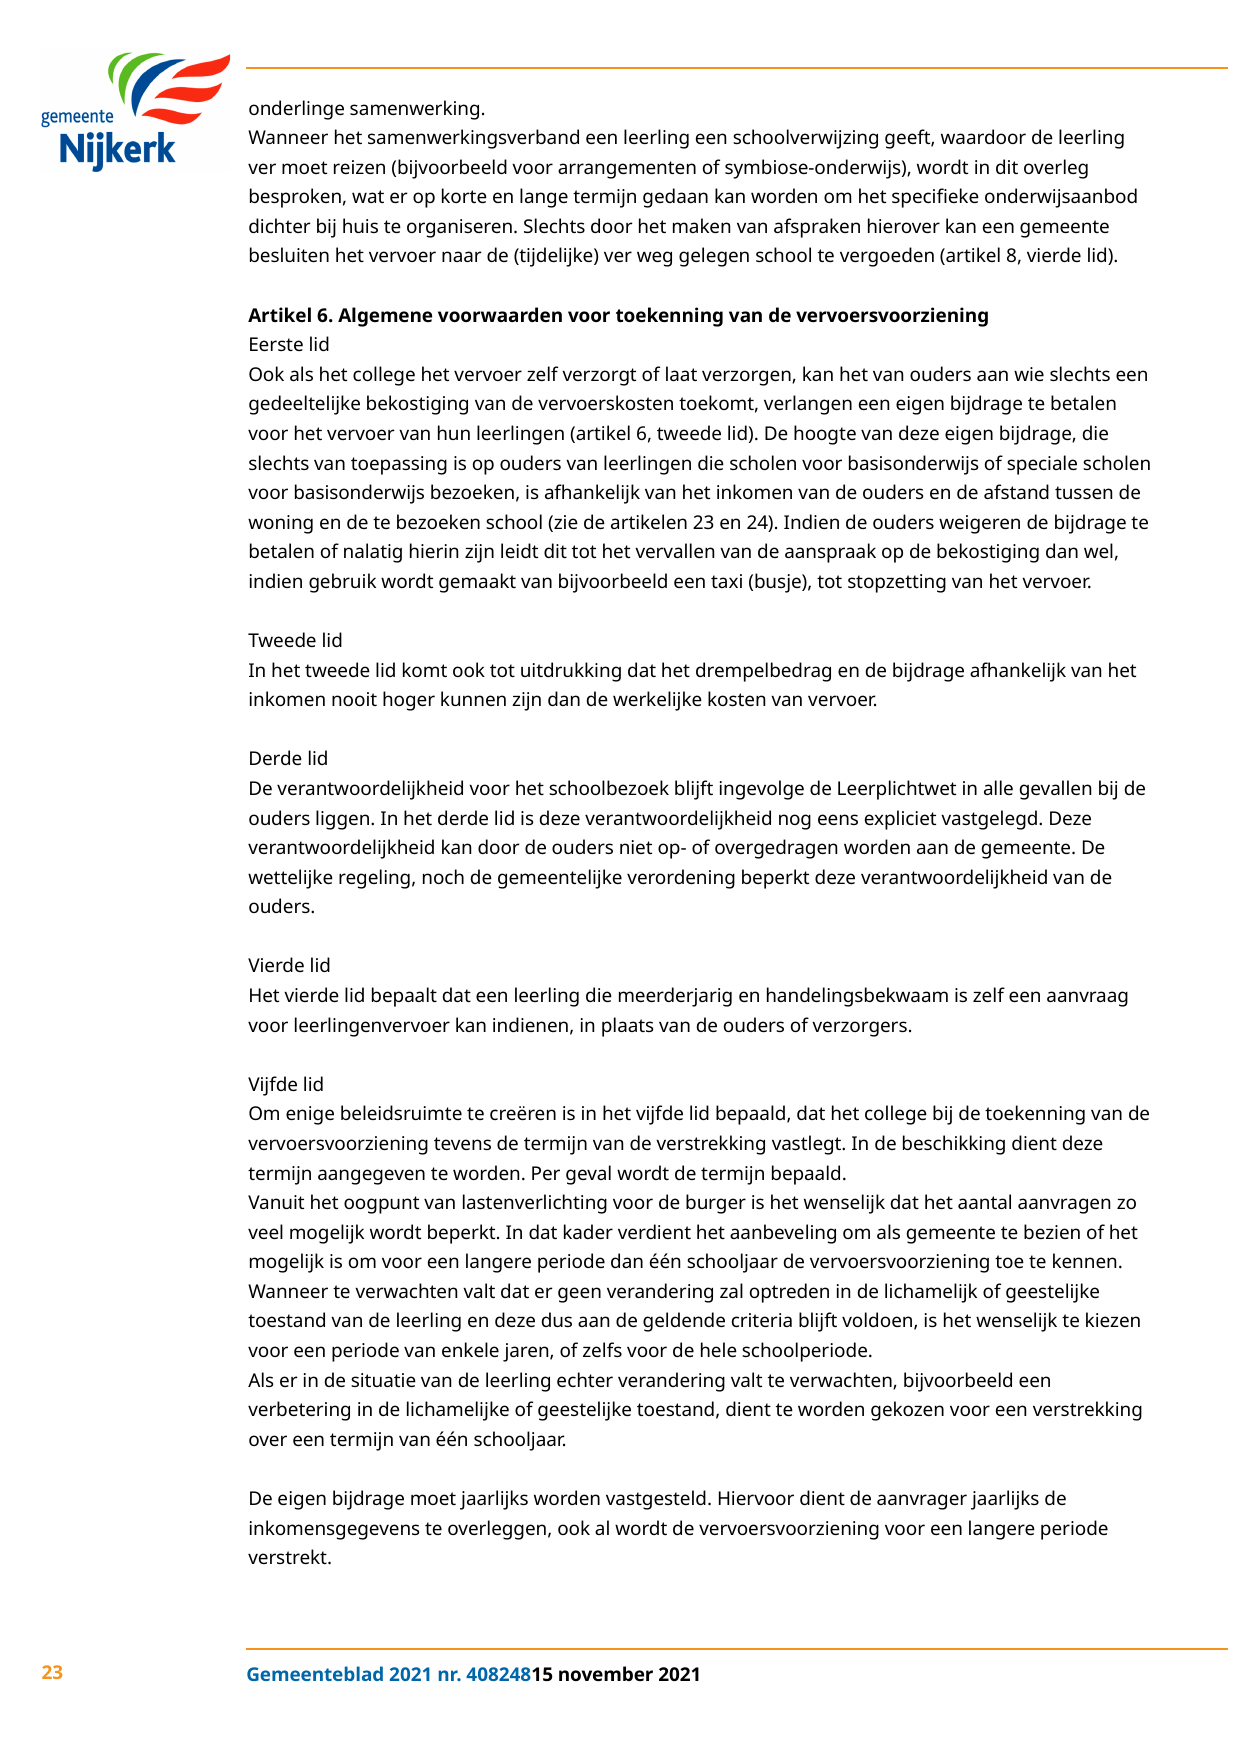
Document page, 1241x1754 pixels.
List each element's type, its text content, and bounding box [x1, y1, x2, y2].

text Derde lid [248, 746, 1152, 771]
text Als er in de situatie van de leerling echter verandering valt te verwachten, bijvoorbeeld een verbetering in de lichamelijke of geestelijke toestand, dient te worden gekozen voor een verstrekking over een termijn van één schooljaar. [248, 1367, 1152, 1452]
text Artikel 6. Algemene voorwaarden voor toekenning van de vervoersvoorziening [248, 302, 1152, 328]
text onderlinge samenwerking. [248, 95, 1152, 121]
text Vierde lid [248, 953, 1152, 978]
text Wanneer het samenwerkingsverband een leerling een schoolverwijzing geeft, waardoor de leerling ver moet reizen (bijvoorbeeld voor arrangementen of symbiose-onderwijs), wordt in dit overleg besproken, wat er op korte en lange termijn gedaan kan worden om het specifieke onderwijsaanbod dichter bij huis te organiseren. Slechts door het maken van afspraken hierover kan een gemeente besluiten het vervoer naar de (tijdelijke) ver weg gelegen school te vergoeden (artikel 8, vierde lid). [248, 124, 1152, 268]
text De eigen bijdrage moet jaarlijks worden vastgesteld. Hiervoor dient de aanvrager jaarlijks de inkomensgegevens te overleggen, ook al wordt de vervoersvoorziening voor een langere periode verstrekt. [248, 1485, 1152, 1570]
text Vanuit het oogpunt van lastenverlichting voor de burger is het wenselijk dat het aantal aanvragen zo veel mogelijk wordt beperkt. In dat kader verdient het aanbeveling om als gemeente te bezien of het mogelijk is om voor een langere periode dan één schooljaar de vervoersvoorziening toe te kennen. Wanneer te verwachten valt dat er geen verandering zal optreden in de lichamelijk of geestelijke toestand van de leerling en deze dus aan de geldende criteria blijft voldoen, is het wenselijk te kiezen voor een periode van enkele jaren, of zelfs voor de hele schoolperiode. [248, 1189, 1152, 1363]
text Om enige beleidsruimte te creëren is in het vijfde lid bepaald, dat het college bij de toekenning van de vervoersvoorziening tevens de termijn van de verstrekking vastlegt. In de beschikking dient deze termijn aangegeven te worden. Per geval wordt de termijn bepaald. [248, 1101, 1152, 1186]
text De verantwoordelijkheid voor het schoolbezoek blijft ingevolge de Leerplichtwet in alle gevallen bij de ouders liggen. In het derde lid is deze verantwoordelijkheid nog eens expliciet vastgelegd. Deze verantwoordelijkheid kan door de ouders niet op- of overgedragen worden aan de gemeente. De wettelijke regeling, noch de gemeentelijke verordening beperkt deze verantwoordelijkheid van de ouders. [248, 775, 1152, 919]
text In het tweede lid komt ook tot uitdrukking dat het drempelbedrag en de bijdrage afhankelijk van het inkomen nooit hoger kunnen zijn dan de werkelijke kosten van vervoer. [248, 657, 1152, 712]
text Het vierde lid bepaalt dat een leerling die meerderjarig en handelingsbekwaam is zelf een aanvraag voor leerlingenvervoer kan indienen, in plaats van de ouders of verzorgers. [248, 982, 1152, 1038]
text Ook als het college het vervoer zelf verzorgt of laat verzorgen, kan het van ouders aan wie slechts een gedeeltelijke bekostiging van de vervoerskosten toekomt, verlangen een eigen bijdrage te betalen voor het vervoer van hun leerlingen (artikel 6, tweede lid). De hoogte van deze eigen bijdrage, die slechts van toepassing is op ouders van leerlingen die scholen voor basisonderwijs of speciale scholen voor basisonderwijs bezoeken, is afhankelijk van het inkomen van de ouders en de afstand tussen de woning en de te bezoeken school (zie de artikelen 23 en 24). Indien de ouders weigeren de bijdrage te betalen of nalatig hierin zijn leidt dit tot het vervallen van de aanspraak op de bekostiging dan wel, indien gebruik wordt gemaakt van bijvoorbeeld een taxi (busje), tot stopzetting van het vervoer. [248, 361, 1152, 594]
text Eerste lid [248, 331, 1152, 357]
picture [41, 47, 231, 172]
text Vijfde lid [248, 1071, 1152, 1097]
text Tweede lid [248, 627, 1152, 653]
